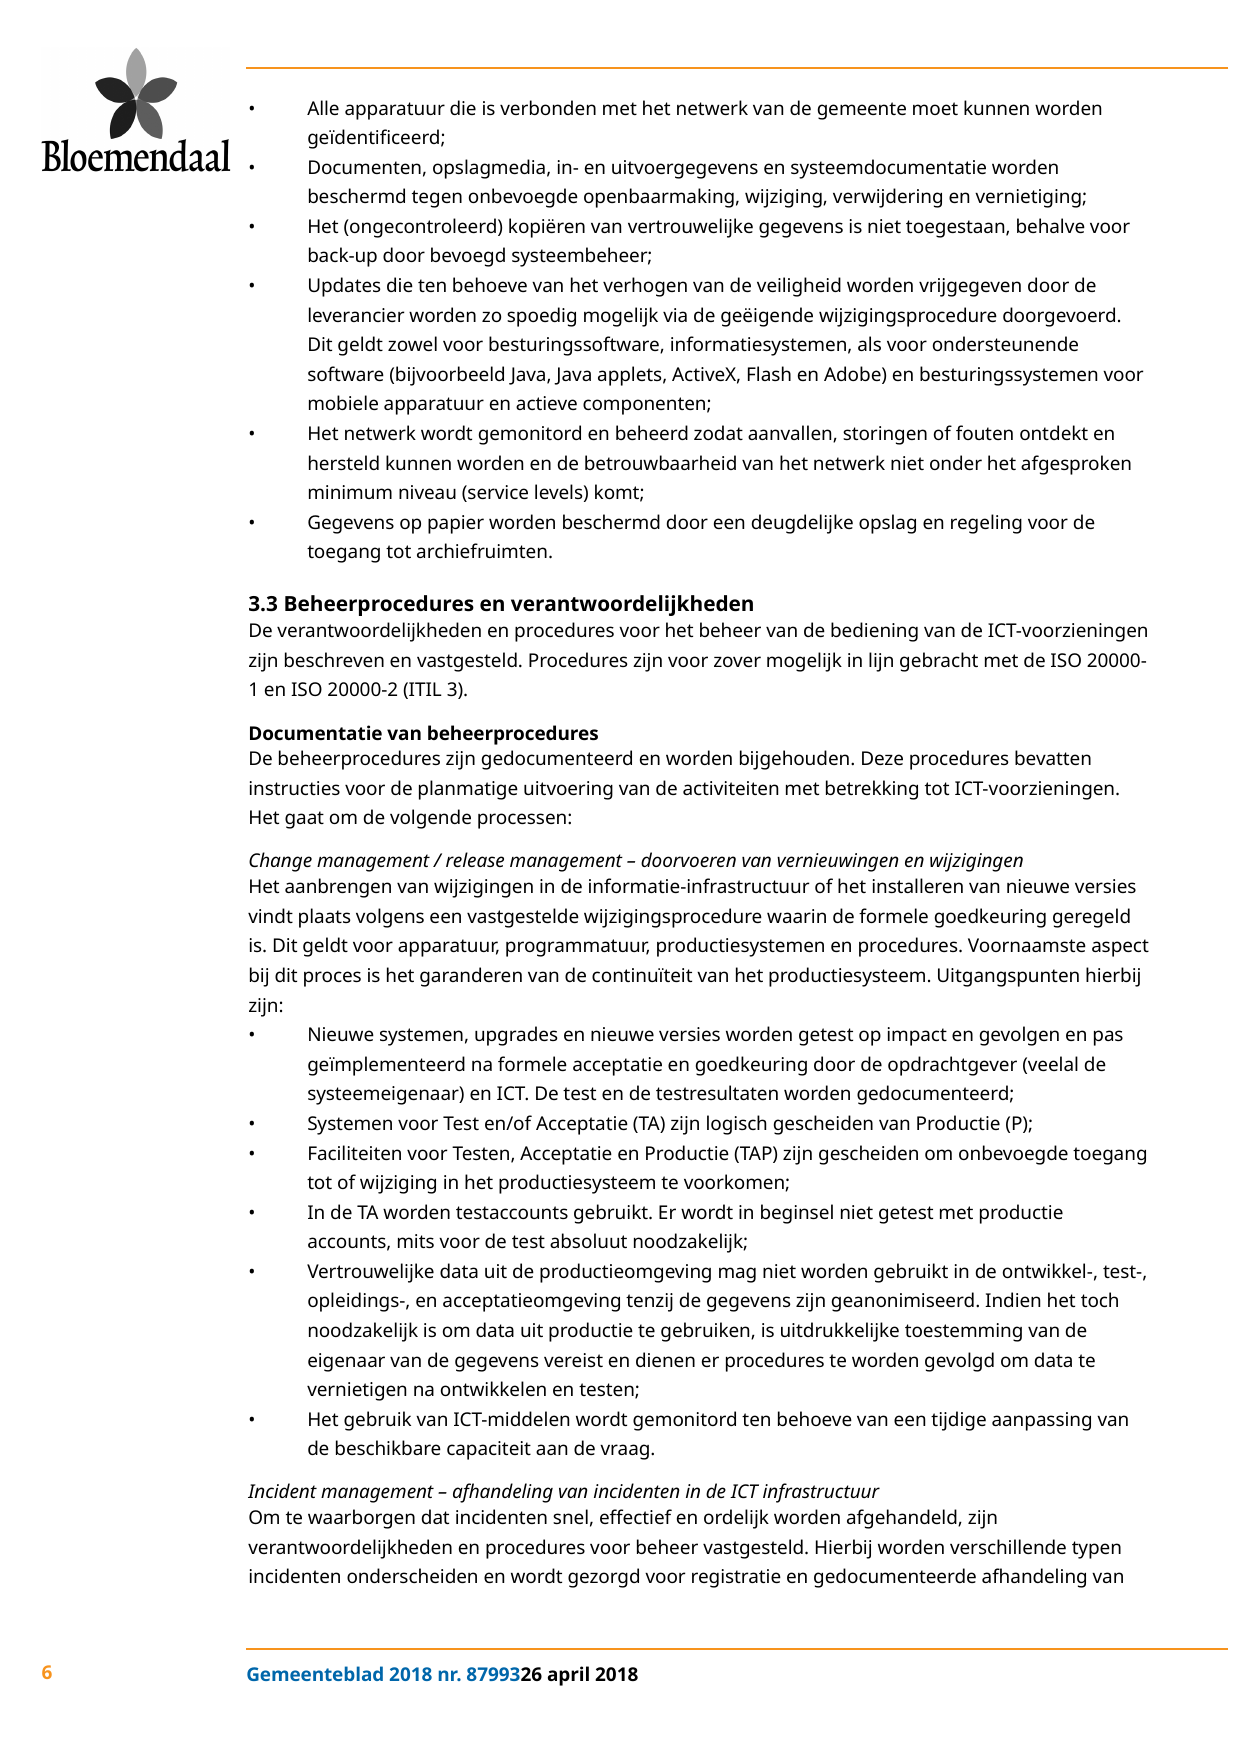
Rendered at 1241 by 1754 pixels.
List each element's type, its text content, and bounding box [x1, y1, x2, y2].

text De beheerprocedures zijn gedocumenteerd en worden bijgehouden. Deze procedures bevatten instructies voor de planmatige uitvoering van de activiteiten met betrekking tot ICT-voorzieningen. Het gaat om de volgende processen: [248, 745, 1152, 830]
text Het aanbrengen van wijzigingen in de informatie-infrastructuur of het installeren van nieuwe versies vindt plaats volgens een vastgestelde wijzigingsprocedure waarin de formele goedkeuring geregeld is. Dit geldt voor apparatuur, programmatuur, productiesystemen en procedures. Voornaamste aspect bij dit proces is het garanderen van de continuïteit van het productiesysteem. Uitgangspunten hierbij zijn: [248, 873, 1152, 1017]
text Change management / release management – doorvoeren van vernieuwingen en wijzigingen [248, 848, 1152, 873]
text Incident management – afhandeling van incidenten in de ICT infrastructuur [248, 1479, 1152, 1504]
list Faciliteiten voor Testen, Acceptatie en Productie (TAP) zijn gescheiden om onbevoegde toegang tot of wijziging in het productiesysteem te voorkomen; [248, 1140, 1152, 1195]
list Het netwerk wordt gemonitord en beheerd zodat aanvallen, storingen of fouten ontdekt en hersteld kunnen worden en de betrouwbaarheid van het netwerk niet onder het afgesproken minimum niveau (service levels) komt; [248, 420, 1152, 505]
list Alle apparatuur die is verbonden met het netwerk van de gemeente moet kunnen worden geïdentificeerd; [248, 95, 1152, 150]
list Updates die ten behoeve van het verhogen van de veiligheid worden vrijgegeven door de leverancier worden zo spoedig mogelijk via de geëigende wijzigingsprocedure doorgevoerd. Dit geldt zowel voor besturingssoftware, informatiesystemen, als voor ondersteunende software (bijvoorbeeld Java, Java applets, ActiveX, Flash en Adobe) en besturingssystemen voor mobiele apparatuur en actieve componenten; [248, 272, 1152, 416]
list Systemen voor Test en/of Acceptatie (TA) zijn logisch gescheiden van Productie (P); [248, 1110, 1152, 1136]
text 3.3 Beheerprocedures en verantwoordelijkheden [248, 589, 1152, 617]
list Het (ongecontroleerd) kopiëren van vertrouwelijke gegevens is niet toegestaan, behalve voor back-up door bevoegd systeembeheer; [248, 213, 1152, 268]
text Documentatie van beheerprocedures [248, 720, 1152, 745]
list Nieuwe systemen, upgrades en nieuwe versies worden getest op impact en gevolgen en pas geïmplementeerd na formele acceptatie en goedkeuring door de opdrachtgever (veelal de systeemeigenaar) en ICT. De test en de testresultaten worden gedocumenteerd; [248, 1021, 1152, 1106]
text De verantwoordelijkheden en procedures voor het beheer van de bediening van de ICT-voorzieningen zijn beschreven en vastgesteld. Procedures zijn voor zover mogelijk in lijn gebracht met de ISO 20000-1 en ISO 20000-2 (ITIL 3). [248, 617, 1152, 702]
list Het gebruik van ICT-middelen wordt gemonitord ten behoeve van een tijdige aanpassing van de beschikbare capaciteit aan de vraag. [248, 1406, 1152, 1461]
list Documenten, opslagmedia, in- en uitvoergegevens en systeemdocumentatie worden beschermd tegen onbevoegde openbaarmaking, wijziging, verwijdering en vernietiging; [248, 154, 1152, 209]
text Om te waarborgen dat incidenten snel, effectief en ordelijk worden afgehandeld, zijn verantwoordelijkheden en procedures voor beheer vastgesteld. Hierbij worden verschillende typen incidenten onderscheiden en wordt gezorgd voor registratie en gedocumenteerde afhandeling van [248, 1504, 1152, 1589]
picture [41, 47, 231, 172]
list In de TA worden testaccounts gebruikt. Er wordt in beginsel niet getest met productie accounts, mits voor de test absoluut noodzakelijk; [248, 1199, 1152, 1254]
list Vertrouwelijke data uit de productieomgeving mag niet worden gebruikt in de ontwikkel-, test-, opleidings-, en acceptatieomgeving tenzij de gegevens zijn geanonimiseerd. Indien het toch noodzakelijk is om data uit productie te gebruiken, is uitdrukkelijke toestemming van de eigenaar van de gegevens vereist en dienen er procedures te worden gevolgd om data te vernietigen na ontwikkelen en testen; [248, 1258, 1152, 1402]
list Gegevens op papier worden beschermd door een deugdelijke opslag en regeling voor de toegang tot archiefruimten. [248, 509, 1152, 564]
